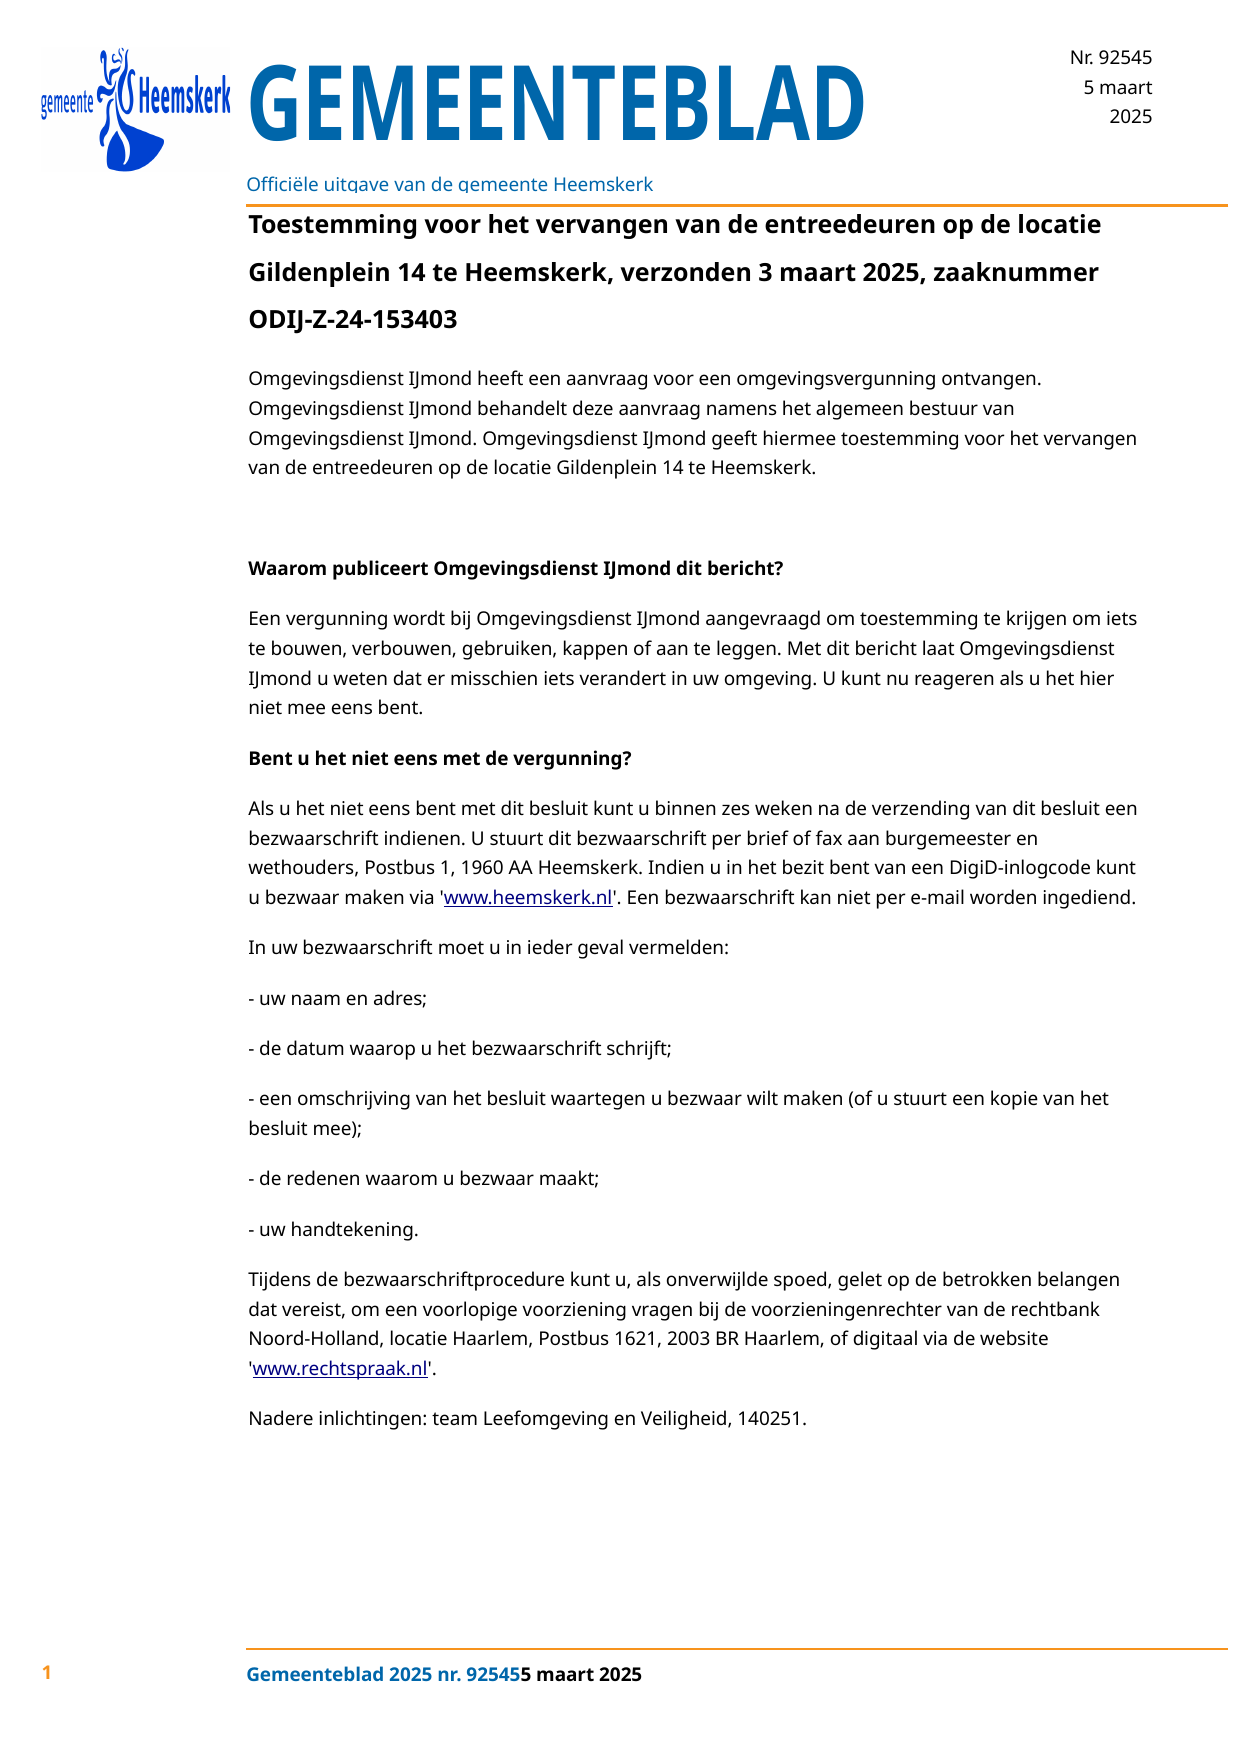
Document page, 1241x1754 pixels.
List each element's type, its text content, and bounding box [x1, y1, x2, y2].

text Een vergunning wordt bij Omgevingsdienst IJmond aangevraagd om toestemming te krijgen om iets te bouwen, verbouwen, gebruiken, kappen of aan te leggen. Met dit bericht laat Omgevingsdienst IJmond u weten dat er misschien iets verandert in uw omgeving. U kunt nu reageren als u het hier niet mee eens bent. [248, 606, 1152, 720]
text In uw bezwaarschrift moet u in ieder geval vermelden: [248, 934, 1152, 960]
picture [41, 47, 231, 172]
text Omgevingsdienst IJmond heeft een aanvraag voor een omgevingsvergunning ontvangen. Omgevingsdienst IJmond behandelt deze aanvraag namens het algemeen bestuur van Omgevingsdienst IJmond. Omgevingsdienst IJmond geeft hiermee toestemming voor het vervangen van de entreedeuren op de locatie Gildenplein 14 te Heemskerk. [248, 366, 1152, 480]
text - de redenen waarom u bezwaar maakt; [248, 1166, 1152, 1191]
text Tijdens de bezwaarschriftprocedure kunt u, als onverwijlde spoed, gelet op de betrokken belangen dat vereist, om een voorlopige voorziening vragen bij de voorzieningenrechter van de rechtbank Noord-Holland, locatie Haarlem, Postbus 1621, 2003 BR Haarlem, of digitaal via de website 'www.rechtspraak.nl'. [248, 1266, 1152, 1381]
text Waarom publiceert Omgevingsdienst IJmond dit bericht? [248, 555, 1152, 581]
text - uw naam en adres; [248, 985, 1152, 1010]
text Nadere inlichtingen: team Leefomgeving en Veiligheid, 140251. [248, 1406, 1152, 1431]
text Bent u het niet eens met de vergunning? [248, 745, 1152, 770]
text - de datum waarop u het bezwaarschrift schrijft; [248, 1035, 1152, 1061]
text - uw handtekening. [248, 1216, 1152, 1242]
text - een omschrijving van het besluit waartegen u bezwaar wilt maken (of u stuurt een kopie van het besluit mee); [248, 1086, 1152, 1141]
text Toestemming voor het vervangen van de entreedeuren op de locatie Gildenplein 14 te Heemskerk, verzonden 3 maart 2025, zaaknummer ODIJ-Z-24-153403 [248, 207, 1152, 336]
text Als u het niet eens bent met dit besluit kunt u binnen zes weken na de verzending van dit besluit een bezwaarschrift indienen. U stuurt dit bezwaarschrift per brief of fax aan burgemeester en wethouders, Postbus 1, 1960 AA Heemskerk. Indien u in het bezit bent van een DigiD-inlogcode kunt u bezwaar maken via 'www.heemskerk.nl'. Een bezwaarschrift kan niet per e-mail worden ingediend. [248, 795, 1152, 909]
